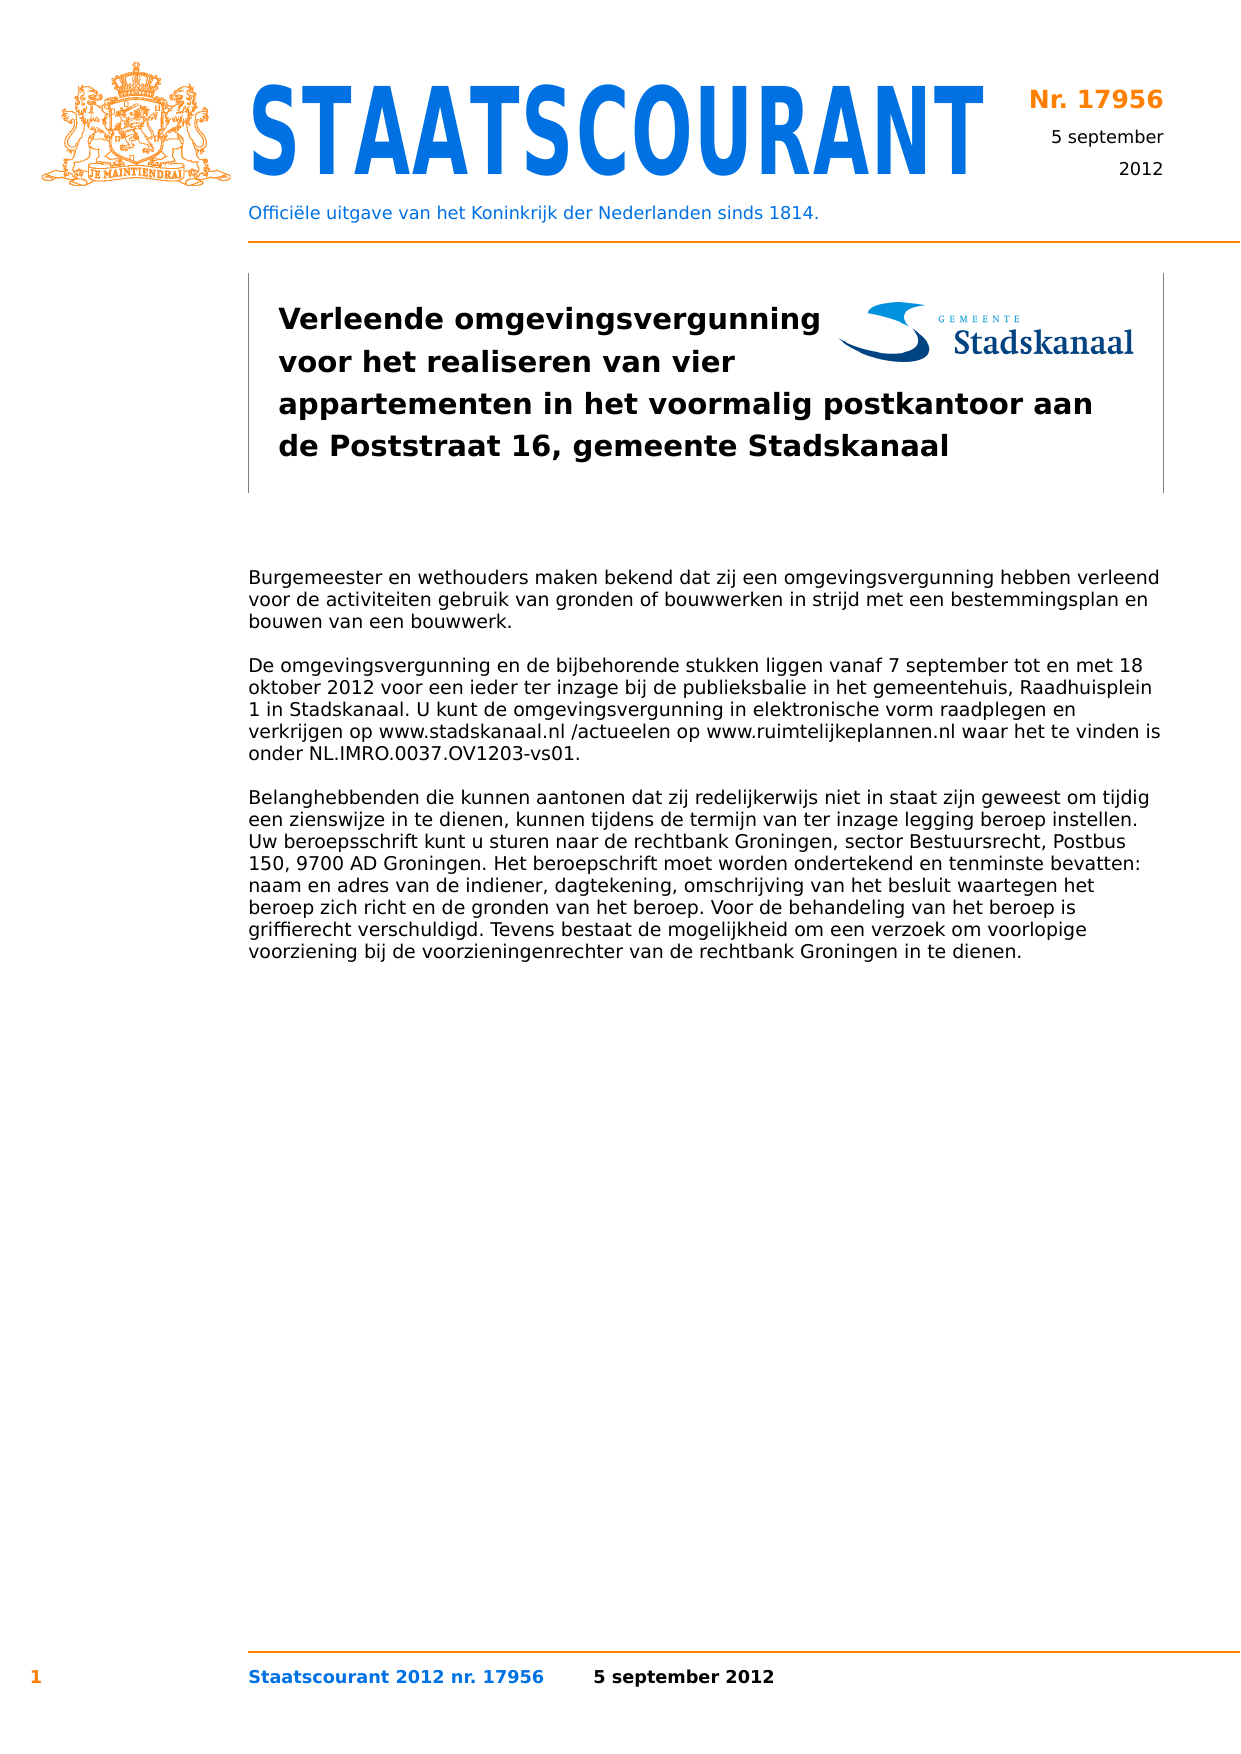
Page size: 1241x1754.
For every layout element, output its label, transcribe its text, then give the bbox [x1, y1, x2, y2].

text De omgevingsvergunning en de bijbehorende stukken liggen vanaf 7 september tot en met 18 oktober 2012 voor een ieder ter inzage bij de publieksbalie in het gemeentehuis, Raadhuisplein 1 in Stadskanaal. U kunt de omgevingsvergunning in elektronische vorm raadplegen en verkrijgen op www.stadskanaal.nl /actueelen op www.ruimtelijkeplannen.nl waar het te vinden is onder NL.IMRO.0037.OV1203-vs01. [248, 655, 1163, 765]
text Burgemeester en wethouders maken bekend dat zij een omgevingsvergunning hebben verleend voor de activiteiten gebruik van gronden of bouwwerken in strijd met een bestemmingsplan en bouwen van een bouwwerk. [248, 567, 1163, 633]
subtitle Verleende omgevingsvergunning voor het realiseren van vier appartementen in het voormalig postkantoor aan de Poststraat 16, gemeente Stadskanaal [249, 273, 1163, 493]
text Belanghebbenden die kunnen aantonen dat zij redelijkerwijs niet in staat zijn geweest om tijdig een zienswijze in te dienen, kunnen tijdens de termijn van ter inzage legging beroep instellen. Uw beroepsschrift kunt u sturen naar de rechtbank Groningen, sector Bestuursrecht, Postbus 150, 9700 AD Groningen. Het beroepschrift moet worden ondertekend en tenminste bevatten: naam en adres van de indiener, dagtekening, omschrijving van het besluit waartegen het beroep zich richt en de gronden van het beroep. Voor de behandeling van het beroep is griffierecht verschuldigd. Tevens bestaat de mogelijkheid om een verzoek om voorlopige voorziening bij de voorzieningenrechter van de rechtbank Groningen in te dienen. [248, 787, 1163, 962]
picture [41, 62, 231, 186]
table_cell 2012 [998, 153, 1240, 203]
table_header Nr. 17956 [998, 62, 1240, 121]
table_header STAATSCOURANT [248, 62, 998, 203]
table_cell 5 september [998, 121, 1240, 153]
picture [838, 302, 1134, 362]
table_header [25, 62, 248, 241]
table_cell Officiële uitgave van het Koninkrijk der Nederlanden sinds 1814. [248, 203, 1240, 241]
